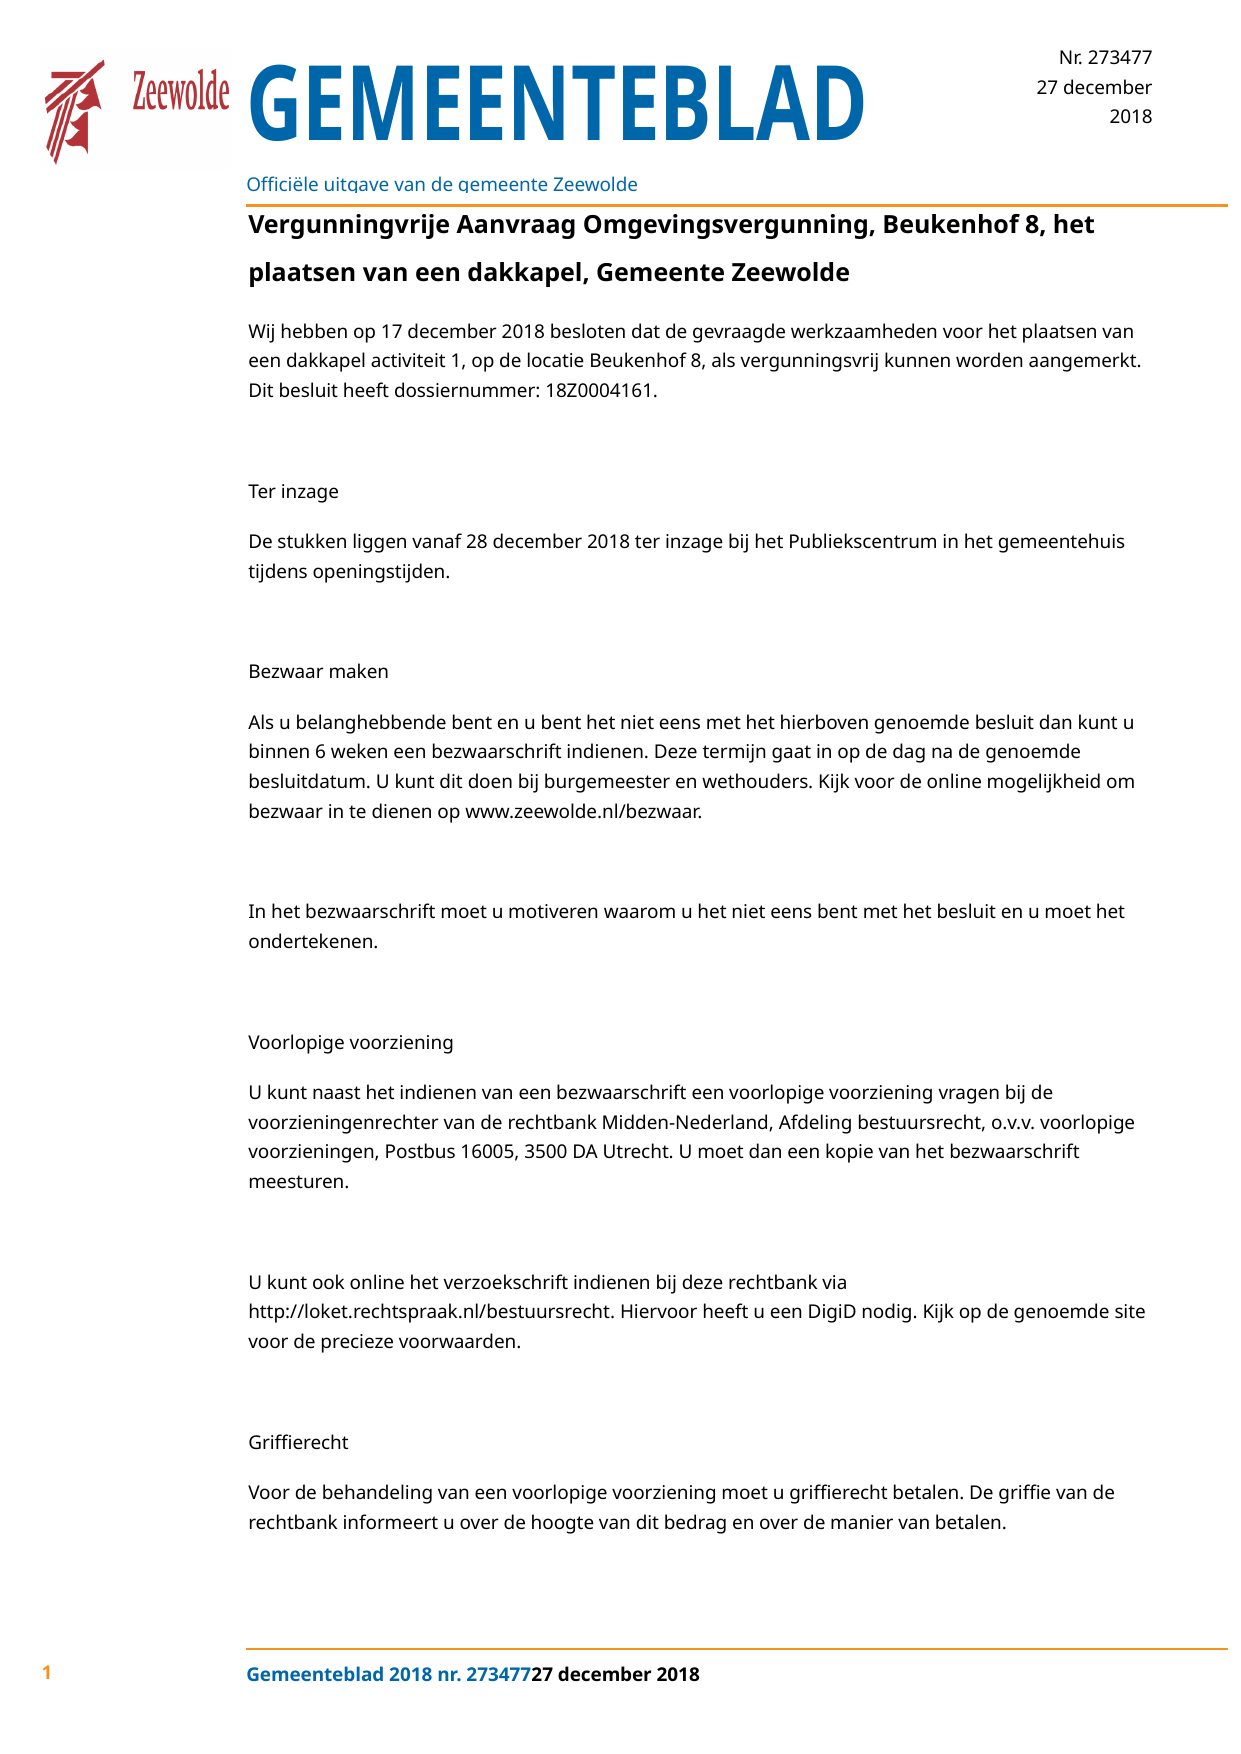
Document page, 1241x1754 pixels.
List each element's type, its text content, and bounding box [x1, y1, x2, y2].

text Vergunningvrije Aanvraag Omgevingsvergunning, Beukenhof 8, het plaatsen van een dakkapel, Gemeente Zeewolde [248, 207, 1152, 288]
text Voor de behandeling van een voorlopige voorziening moet u griffierecht betalen. De griffie van de rechtbank informeert u over de hoogte van dit bedrag en over de manier van betalen. [248, 1479, 1152, 1535]
text De stukken liggen vanaf 28 december 2018 ter inzage bij het Publiekscentrum in het gemeentehuis tijdens openingstijden. [248, 528, 1152, 584]
text Als u belanghebbende bent en u bent het niet eens met het hierboven genoemde besluit dan kunt u binnen 6 weken een bezwaarschrift indienen. Deze termijn gaat in op de dag na de genoemde besluitdatum. U kunt dit doen bij burgemeester en wethouders. Kijk voor de online mogelijkheid om bezwaar in te dienen op www.zeewolde.nl/bezwaar. [248, 709, 1152, 824]
text U kunt ook online het verzoekschrift indienen bij deze rechtbank via http://loket.rechtspraak.nl/bestuursrecht. Hiervoor heeft u een DigiD nodig. Kijk op de genoemde site voor de precieze voorwaarden. [248, 1269, 1152, 1354]
text Bezwaar maken [248, 659, 1152, 684]
text Voorlopige voorziening [248, 1029, 1152, 1055]
text Griffierecht [248, 1429, 1152, 1455]
text Ter inzage [248, 478, 1152, 504]
text In het bezwaarschrift moet u motiveren waarom u het niet eens bent met het besluit en u moet het ondertekenen. [248, 899, 1152, 954]
picture [41, 47, 231, 172]
text Wij hebben op 17 december 2018 besloten dat de gevraagde werkzaamheden voor het plaatsen van een dakkapel activiteit 1, op de locatie Beukenhof 8, als vergunningsvrij kunnen worden aangemerkt. Dit besluit heeft dossiernummer: 18Z0004161. [248, 318, 1152, 403]
text U kunt naast het indienen van een bezwaarschrift een voorlopige voorziening vragen bij de voorzieningenrechter van de rechtbank Midden-Nederland, Afdeling bestuursrecht, o.v.v. voorlopige voorzieningen, Postbus 16005, 3500 DA Utrecht. U moet dan een kopie van het bezwaarschrift meesturen. [248, 1079, 1152, 1194]
